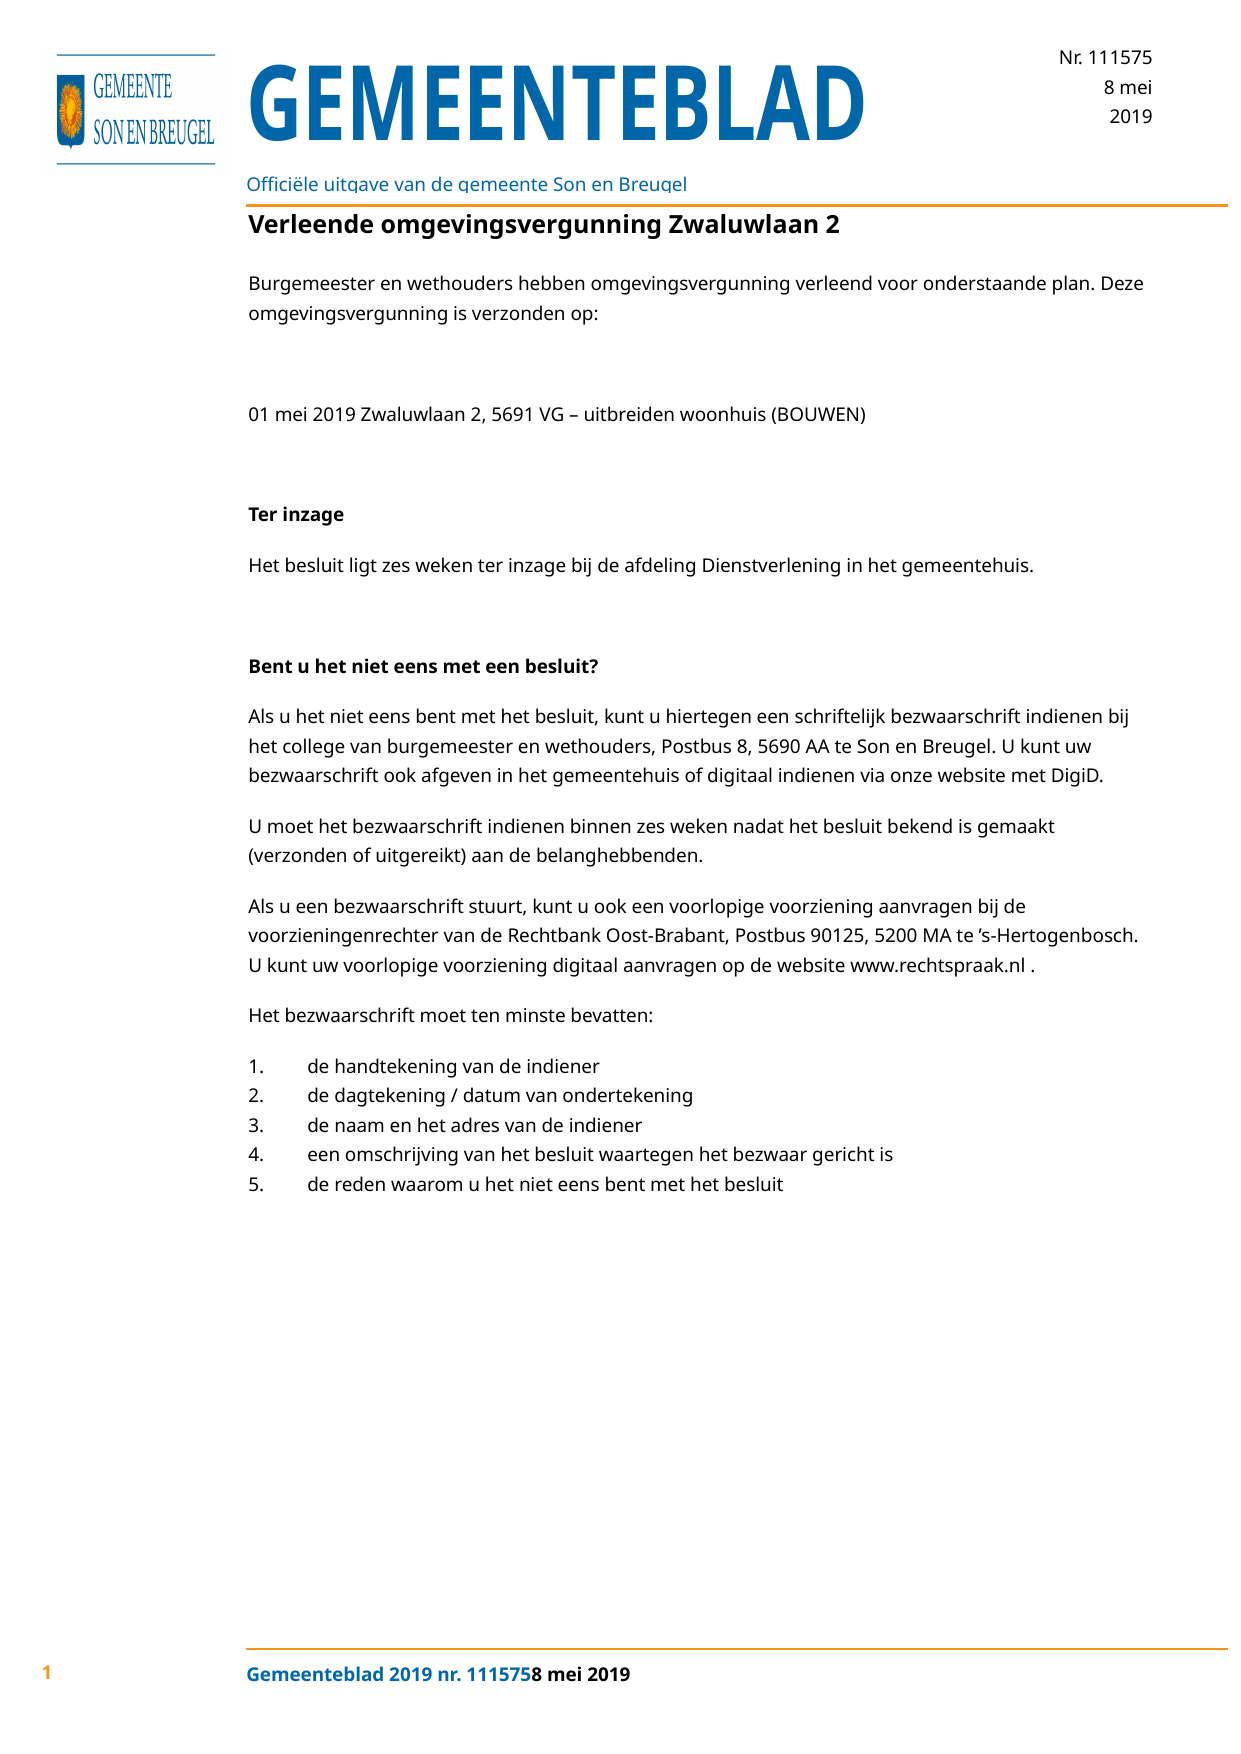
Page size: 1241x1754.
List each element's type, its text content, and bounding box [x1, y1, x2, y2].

list de naam en het adres van de indiener [248, 1112, 1152, 1138]
text Ter inzage [248, 502, 1152, 527]
text 01 mei 2019 Zwaluwlaan 2, 5691 VG – uitbreiden woonhuis (BOUWEN) [248, 401, 1152, 426]
text Als u een bezwaarschrift stuurt, kunt u ook een voorlopige voorziening aanvragen bij de voorzieningenrechter van de Rechtbank Oost-Brabant, Postbus 90125, 5200 MA te ’s-Hertogenbosch. U kunt uw voorlopige voorziening digitaal aanvragen op de website www.rechtspraak.nl . [248, 893, 1152, 978]
list de handtekening van de indiener [248, 1053, 1152, 1078]
list een omschrijving van het besluit waartegen het bezwaar gericht is [248, 1142, 1152, 1167]
text U moet het bezwaarschrift indienen binnen zes weken nadat het besluit bekend is gemaakt (verzonden of uitgereikt) aan de belanghebbenden. [248, 813, 1152, 868]
text Als u het niet eens bent met het besluit, kunt u hiertegen een schriftelijk bezwaarschrift indienen bij het college van burgemeester en wethouders, Postbus 8, 5690 AA te Son en Breugel. U kunt uw bezwaarschrift ook afgeven in het gemeentehuis of digitaal indienen via onze website met DigiD. [248, 703, 1152, 788]
text Het besluit ligt zes weken ter inzage bij de afdeling Dienstverlening in het gemeentehuis. [248, 552, 1152, 578]
text Burgemeester en wethouders hebben omgevingsvergunning verleend voor onderstaande plan. Deze omgevingsvergunning is verzonden op: [248, 270, 1152, 326]
text Verleende omgevingsvergunning Zwaluwlaan 2 [248, 207, 1152, 241]
picture [41, 47, 231, 172]
text Bent u het niet eens met een besluit? [248, 653, 1152, 678]
list de dagtekening / datum van ondertekening [248, 1082, 1152, 1108]
list de reden waarom u het niet eens bent met het besluit [248, 1171, 1152, 1197]
text Het bezwaarschrift moet ten minste bevatten: [248, 1002, 1152, 1028]
